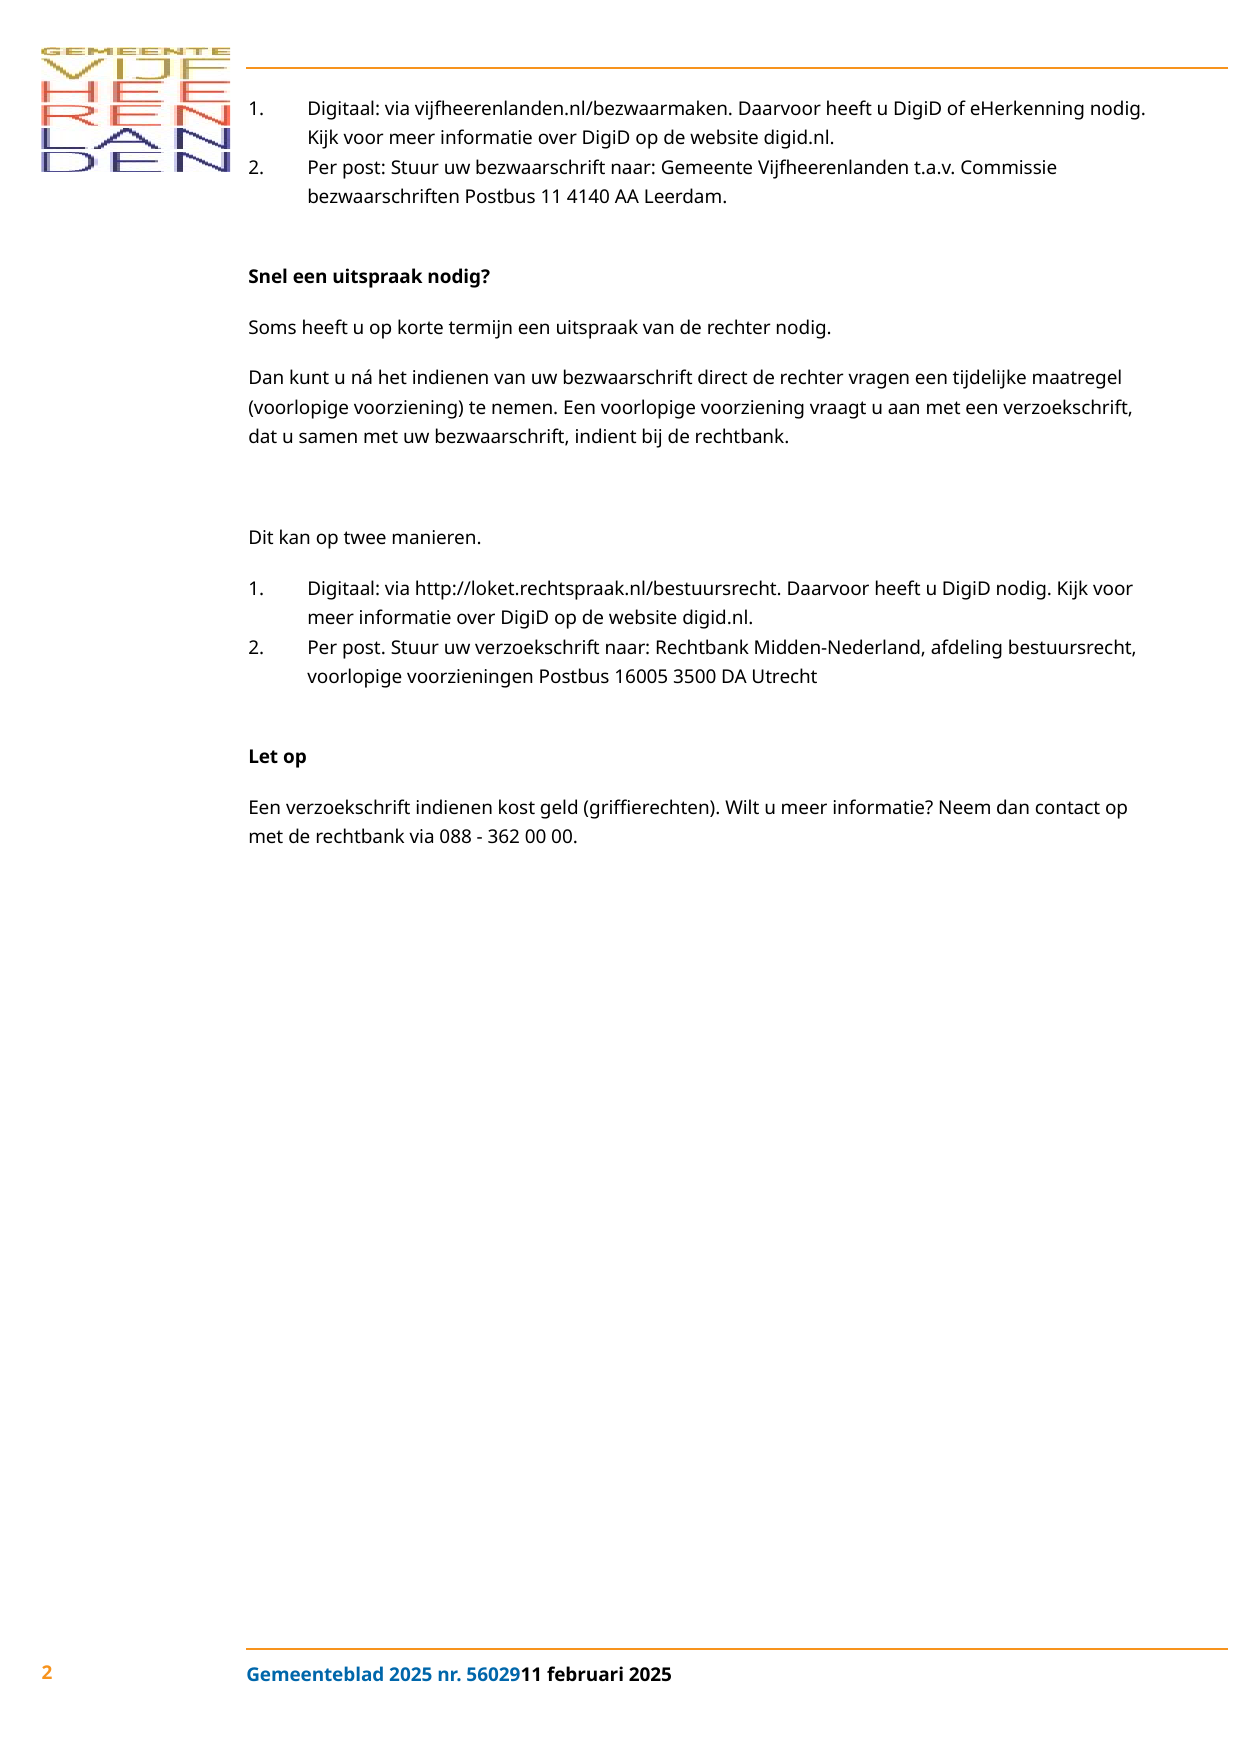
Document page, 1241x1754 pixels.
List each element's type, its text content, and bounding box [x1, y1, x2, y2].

picture [41, 47, 231, 172]
text Een verzoekschrift indienen kost geld (griffierechten). Wilt u meer informatie? Neem dan contact op met de rechtbank via 088 - 362 00 00. [248, 794, 1152, 849]
text Let op [248, 743, 1152, 769]
text Dan kunt u ná het indienen van uw bezwaarschrift direct de rechter vragen een tijdelijke maatregel (voorlopige voorziening) te nemen. Een voorlopige voorziening vraagt u aan met een verzoekschrift, dat u samen met uw bezwaarschrift, indient bij de rechtbank. [248, 364, 1152, 449]
text Soms heeft u op korte termijn een uitspraak van de rechter nodig. [248, 314, 1152, 340]
list Digitaal: via vijfheerenlanden.nl/bezwaarmaken. Daarvoor heeft u DigiD of eHerkenning nodig. Kijk voor meer informatie over DigiD op de website digid.nl. [248, 95, 1152, 150]
list Per post. Stuur uw verzoekschrift naar: Rechtbank Midden-Nederland, afdeling bestuursrecht, voorlopige voorzieningen Postbus 16005 3500 DA Utrecht [248, 634, 1152, 689]
list Digitaal: via http://loket.rechtspraak.nl/bestuursrecht. Daarvoor heeft u DigiD nodig. Kijk voor meer informatie over DigiD op de website digid.nl. [248, 575, 1152, 630]
text Dit kan op twee manieren. [248, 524, 1152, 550]
text Snel een uitspraak nodig? [248, 263, 1152, 289]
list Per post: Stuur uw bezwaarschrift naar: Gemeente Vijfheerenlanden t.a.v. Commissie bezwaarschriften Postbus 11 4140 AA Leerdam. [248, 154, 1152, 209]
